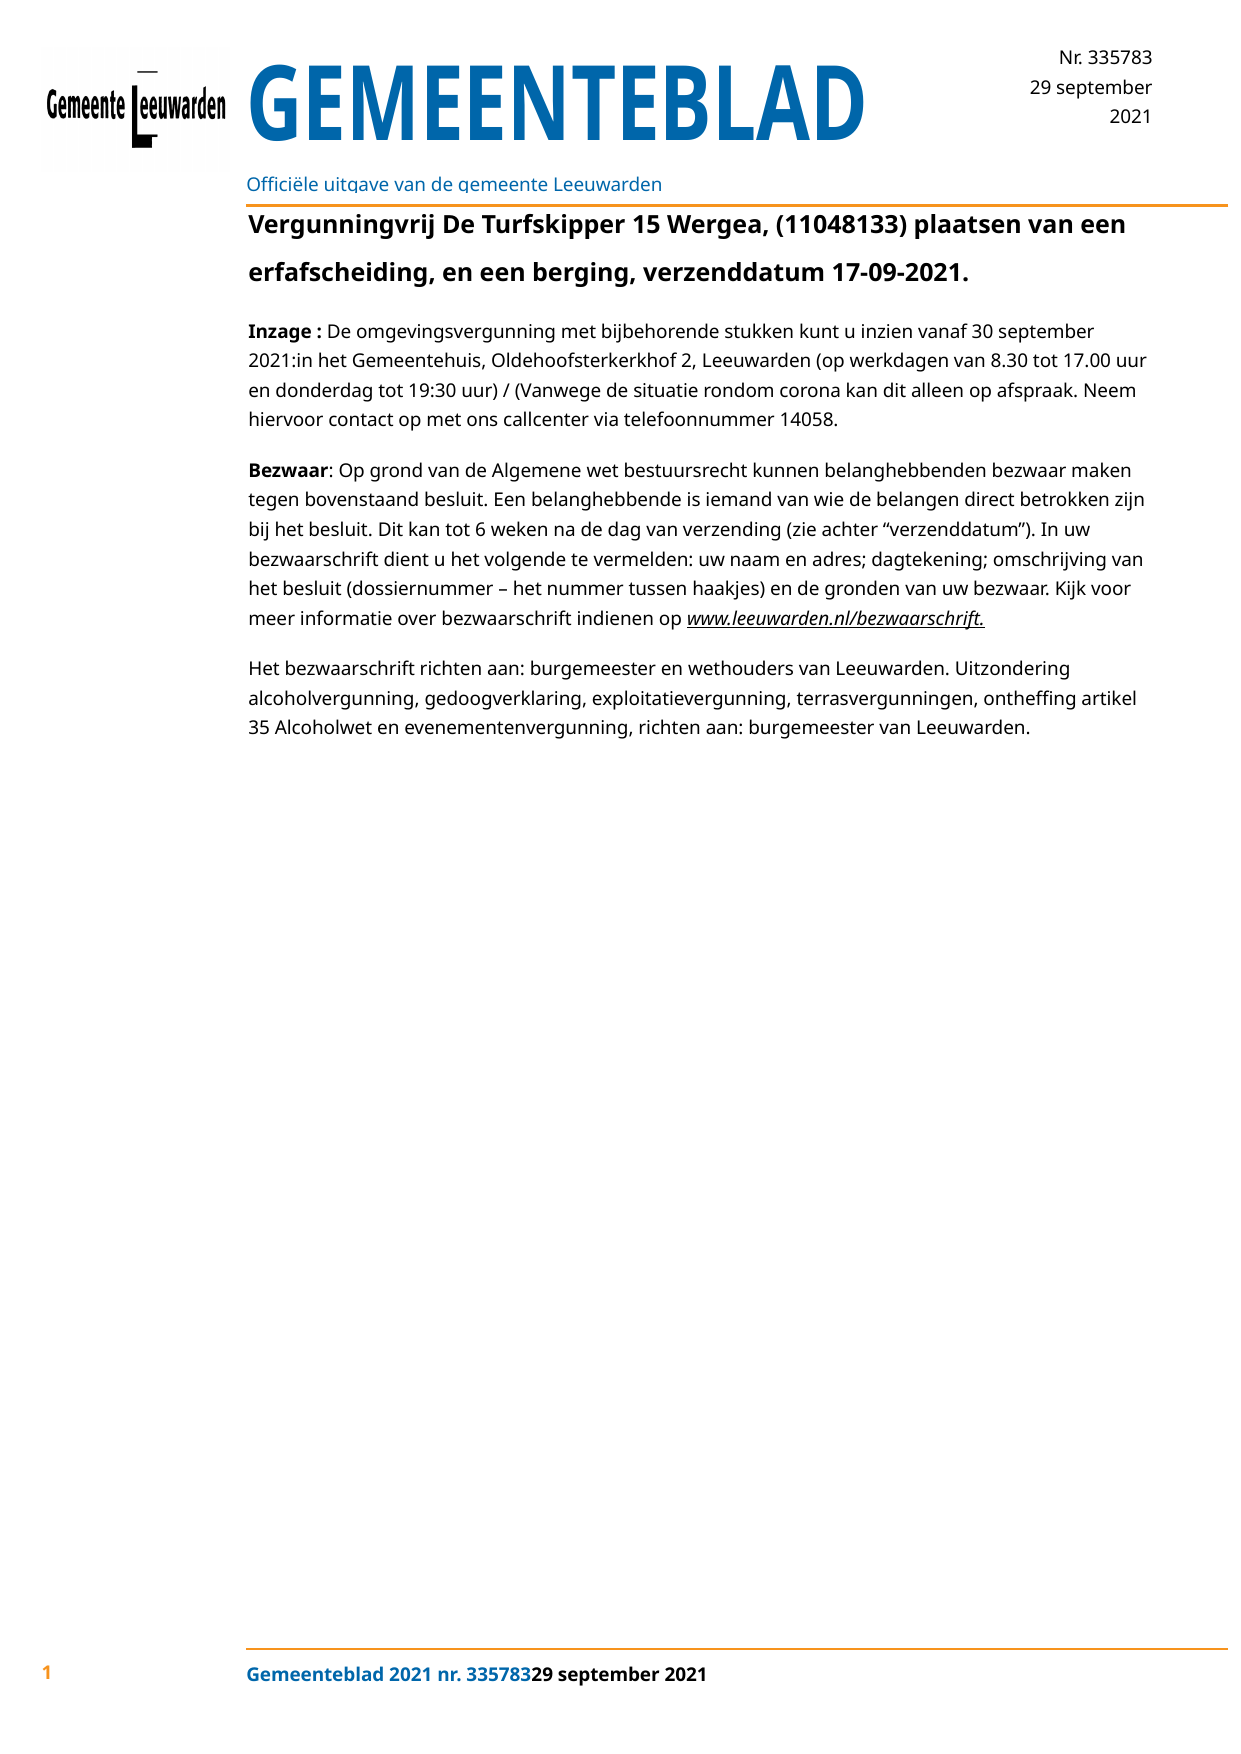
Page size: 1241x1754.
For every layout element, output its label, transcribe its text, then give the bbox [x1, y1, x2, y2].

picture [41, 47, 231, 172]
text Vergunningvrij De Turfskipper 15 Wergea, (11048133) plaatsen van een erfafscheiding, en een berging, verzenddatum 17-09-2021. [248, 207, 1152, 288]
text Het bezwaarschrift richten aan: burgemeester en wethouders van Leeuwarden. Uitzondering alcoholvergunning, gedoogverklaring, exploitatievergunning, terrasvergunningen, ontheffing artikel 35 Alcoholwet en evenementenvergunning, richten aan: burgemeester van Leeuwarden. [248, 655, 1152, 740]
text Inzage : De omgevingsvergunning met bijbehorende stukken kunt u inzien vanaf 30 september 2021:in het Gemeentehuis, Oldehoofsterkerkhof 2, Leeuwarden (op werkdagen van 8.30 tot 17.00 uur en donderdag tot 19:30 uur) / (Vanwege de situatie rondom corona kan dit alleen op afspraak. Neem hiervoor contact op met ons callcenter via telefoonnummer 14058. [248, 318, 1152, 432]
text Bezwaar: Op grond van de Algemene wet bestuursrecht kunnen belanghebbenden bezwaar maken tegen bovenstaand besluit. Een belanghebbende is iemand van wie de belangen direct betrokken zijn bij het besluit. Dit kan tot 6 weken na de dag van verzending (zie achter “verzenddatum”). In uw bezwaarschrift dient u het volgende te vermelden: uw naam en adres; dagtekening; omschrijving van het besluit (dossiernummer – het nummer tussen haakjes) en de gronden van uw bezwaar. Kijk voor meer informatie over bezwaarschrift indienen op www.leeuwarden.nl/bezwaarschrift. [248, 457, 1152, 631]
